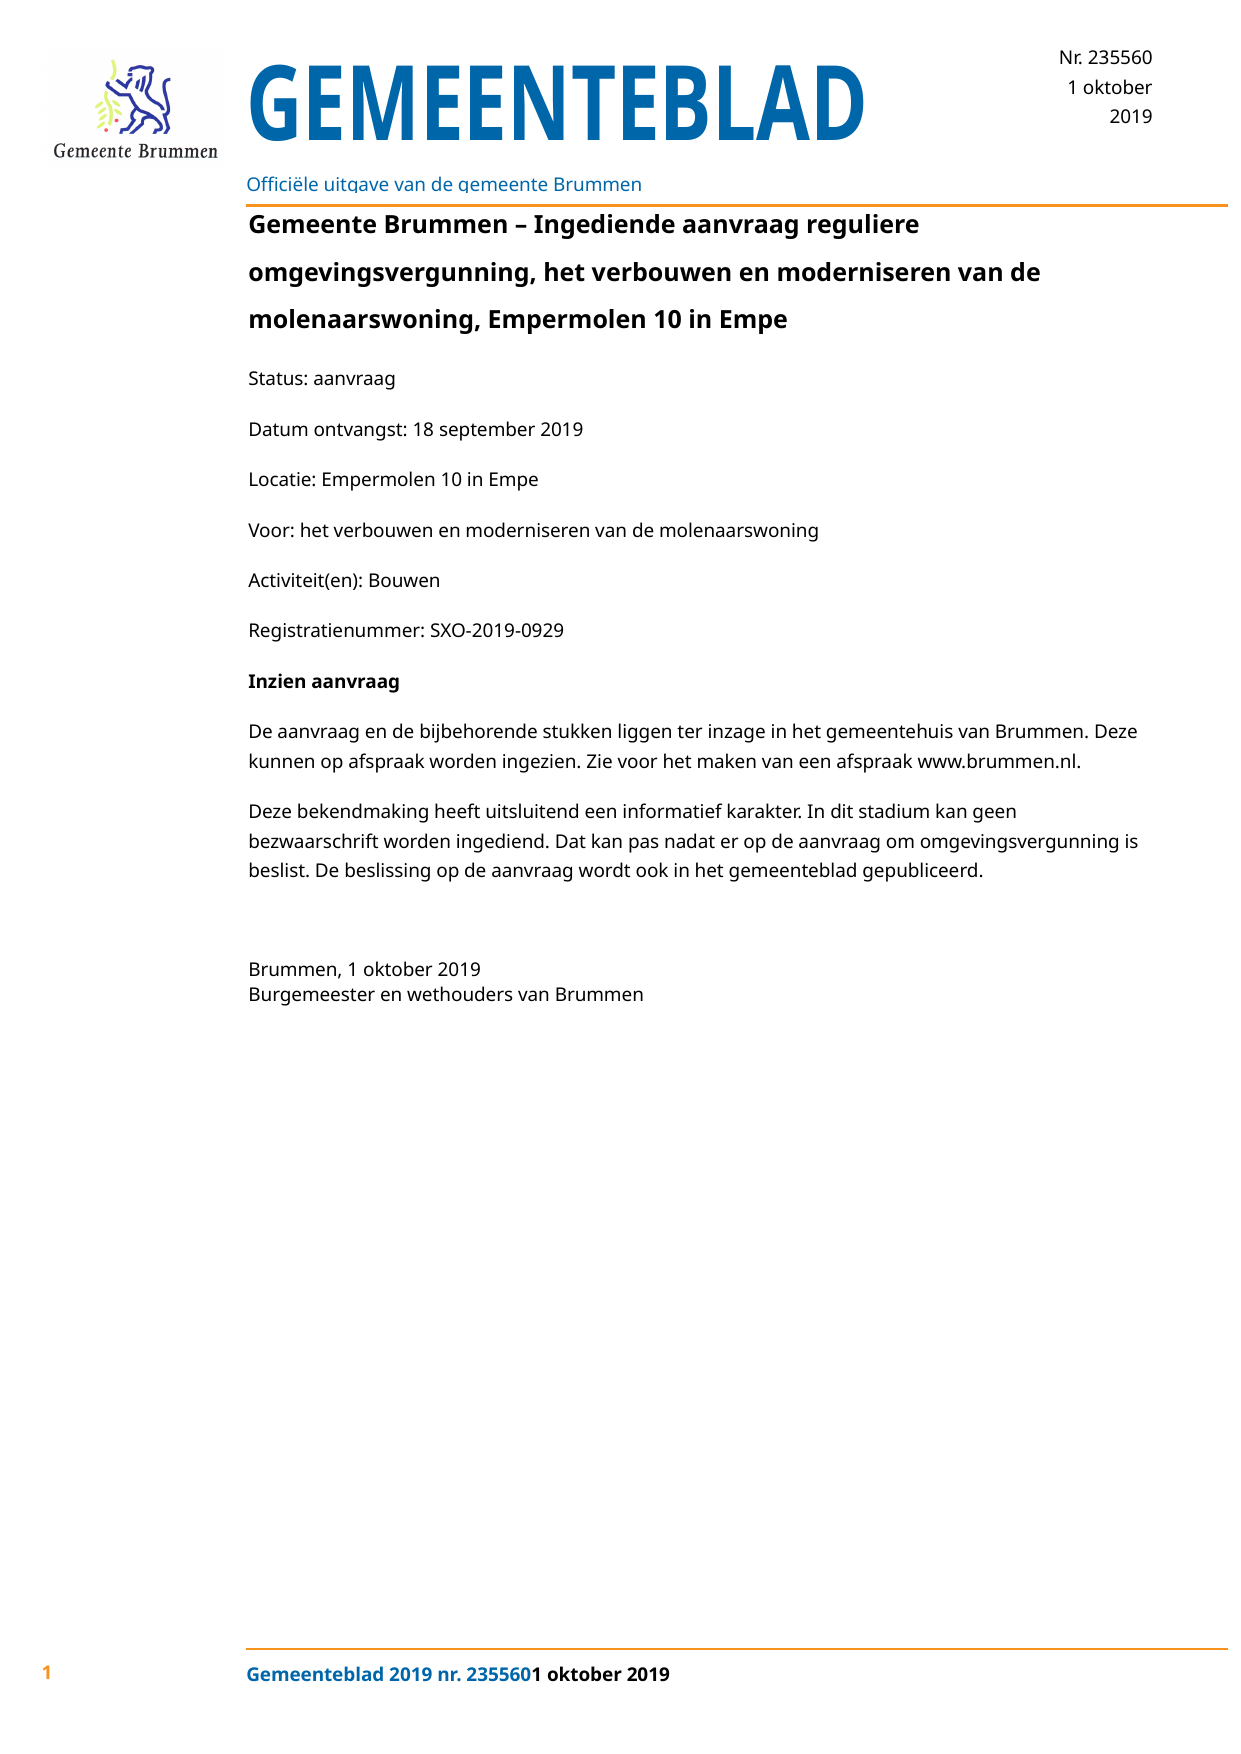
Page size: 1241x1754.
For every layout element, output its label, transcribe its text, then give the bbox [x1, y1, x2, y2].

text Status: aanvraag [248, 366, 1152, 391]
text Gemeente Brummen – Ingediende aanvraag reguliere omgevingsvergunning, het verbouwen en moderniseren van de molenaarswoning, Empermolen 10 in Empe [248, 207, 1152, 336]
text Brummen, 1 oktober 2019 [248, 956, 1152, 982]
text Datum ontvangst: 18 september 2019 [248, 416, 1152, 442]
text De aanvraag en de bijbehorende stukken liggen ter inzage in het gemeentehuis van Brummen. Deze kunnen op afspraak worden ingezien. Zie voor het maken van een afspraak www.brummen.nl. [248, 718, 1152, 774]
text Registratienummer: SXO-2019-0929 [248, 618, 1152, 643]
picture [41, 47, 231, 172]
text Inzien aanvraag [248, 668, 1152, 694]
text Voor: het verbouwen en moderniseren van de molenaarswoning [248, 517, 1152, 542]
text Locatie: Empermolen 10 in Empe [248, 466, 1152, 492]
text Burgemeester en wethouders van Brummen [248, 982, 1152, 1007]
text Deze bekendmaking heeft uitsluitend een informatief karakter. In dit stadium kan geen bezwaarschrift worden ingediend. Dat kan pas nadat er op de aanvraag om omgevingsvergunning is beslist. De beslissing op de aanvraag wordt ook in het gemeenteblad gepubliceerd. [248, 798, 1152, 883]
text Activiteit(en): Bouwen [248, 567, 1152, 593]
